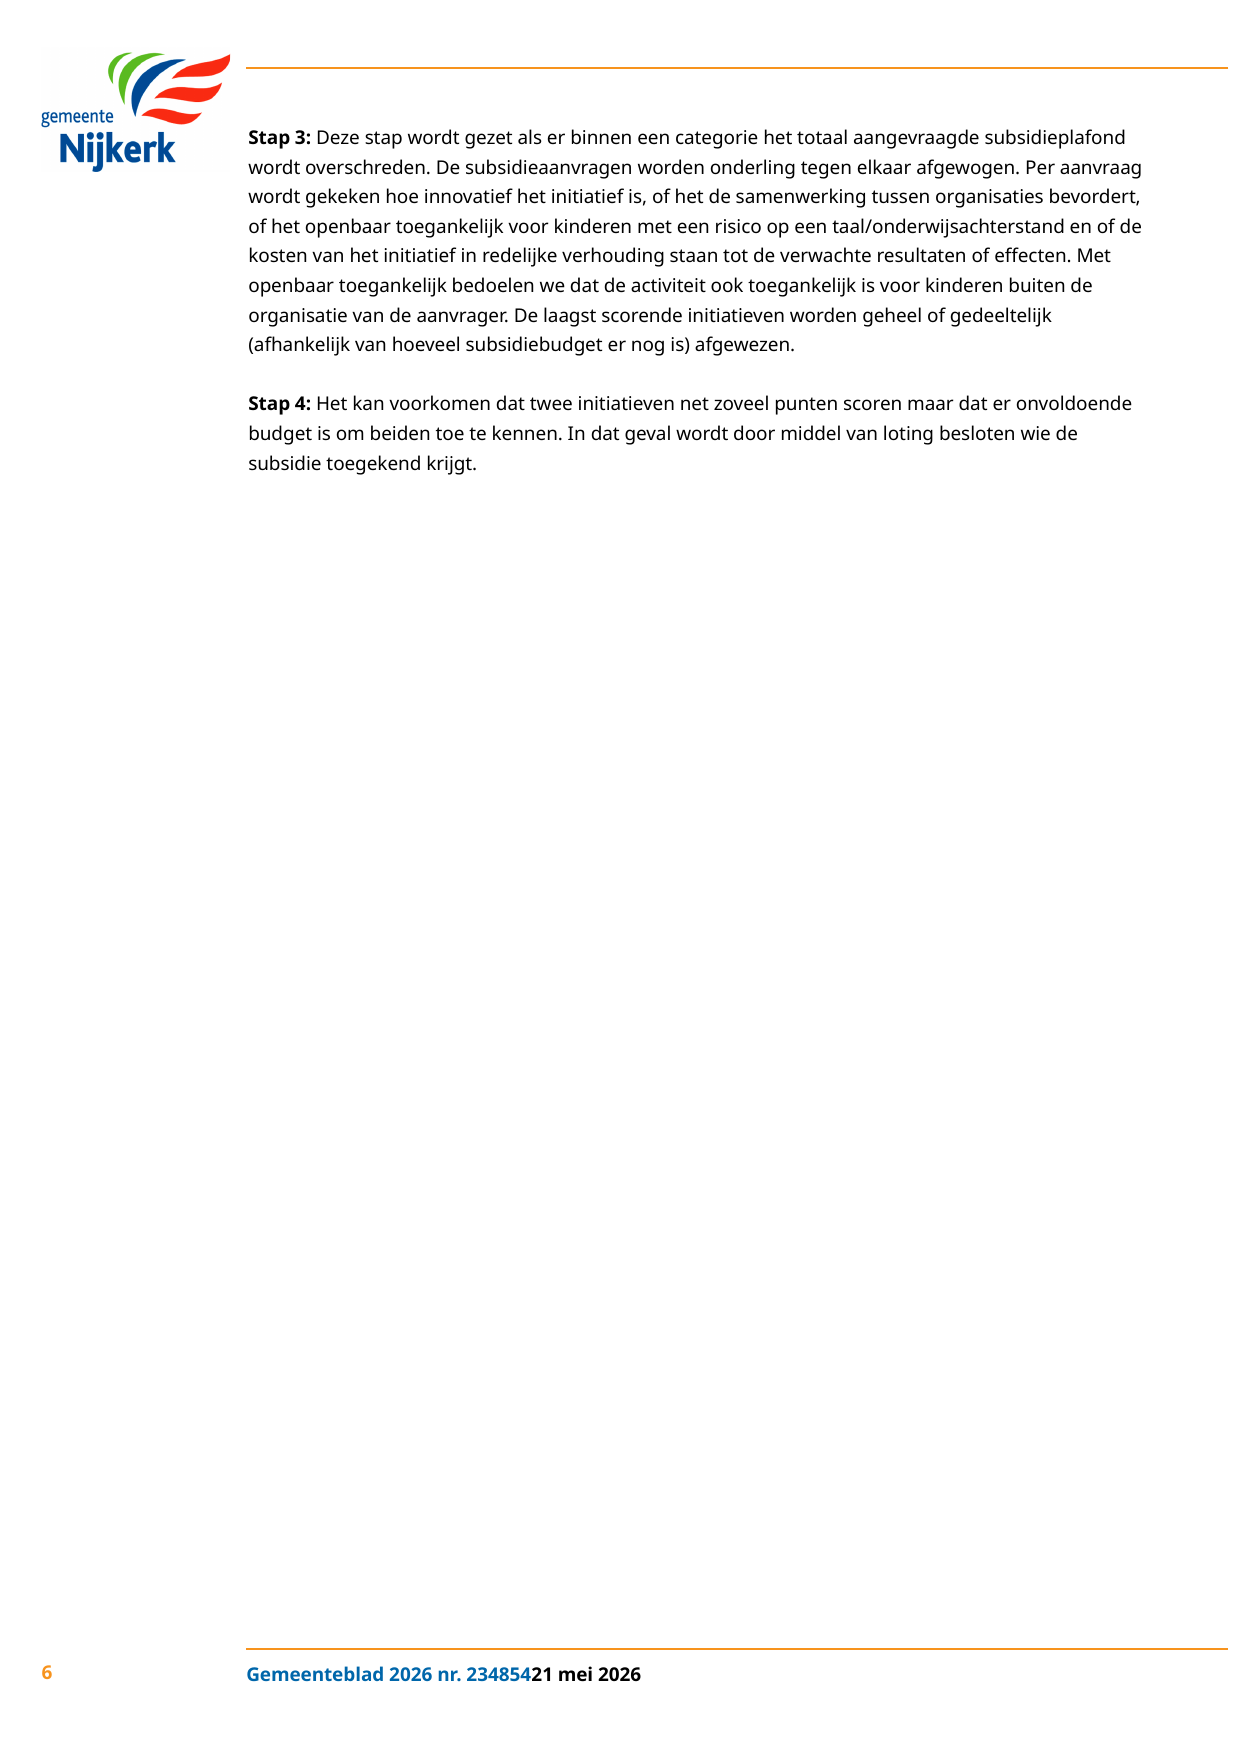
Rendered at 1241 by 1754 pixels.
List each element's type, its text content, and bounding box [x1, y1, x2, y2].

text Stap 3: Deze stap wordt gezet als er binnen een categorie het totaal aangevraagde subsidieplafond wordt overschreden. De subsidieaanvragen worden onderling tegen elkaar afgewogen. Per aanvraag wordt gekeken hoe innovatief het initiatief is, of het de samenwerking tussen organisaties bevordert, of het openbaar toegankelijk voor kinderen met een risico op een taal/onderwijsachterstand en of de kosten van het initiatief in redelijke verhouding staan tot de verwachte resultaten of effecten. Met openbaar toegankelijk bedoelen we dat de activiteit ook toegankelijk is voor kinderen buiten de organisatie van de aanvrager. De laagst scorende initiatieven worden geheel of gedeeltelijk (afhankelijk van hoeveel subsidiebudget er nog is) afgewezen. [248, 124, 1152, 357]
picture [41, 47, 231, 172]
text Stap 4: Het kan voorkomen dat twee initiatieven net zoveel punten scoren maar dat er onvoldoende budget is om beiden toe te kennen. In dat geval wordt door middel van loting besloten wie de subsidie toegekend krijgt. [248, 391, 1152, 476]
